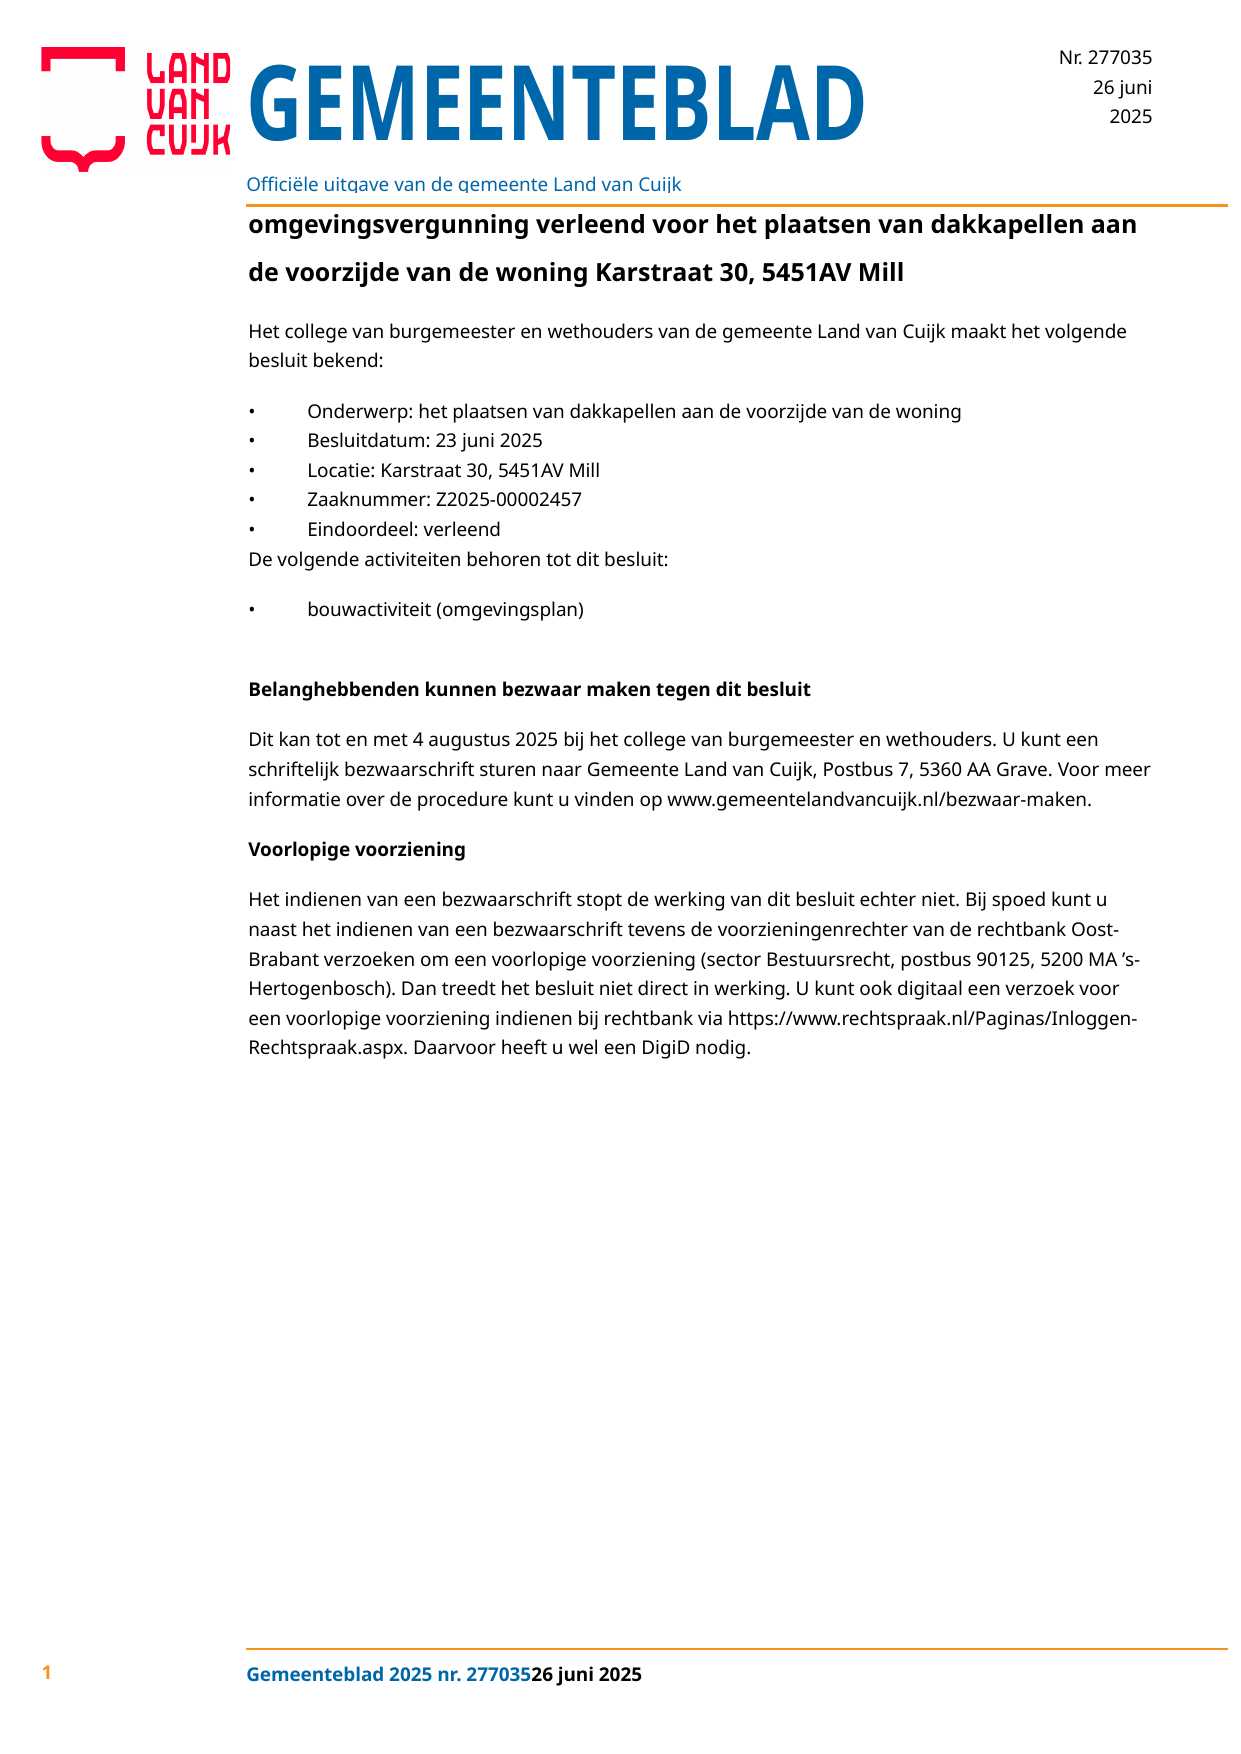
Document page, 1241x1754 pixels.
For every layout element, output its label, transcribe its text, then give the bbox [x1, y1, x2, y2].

text Dit kan tot en met 4 augustus 2025 bij het college van burgemeester en wethouders. U kunt een schriftelijk bezwaarschrift sturen naar Gemeente Land van Cuijk, Postbus 7, 5360 AA Grave. Voor meer informatie over de procedure kunt u vinden op www.gemeentelandvancuijk.nl/bezwaar-maken. [248, 727, 1152, 812]
text Het college van burgemeester en wethouders van de gemeente Land van Cuijk maakt het volgende besluit bekend: [248, 318, 1152, 373]
text Belanghebbenden kunnen bezwaar maken tegen dit besluit [248, 676, 1152, 702]
list Besluitdatum: 23 juni 2025 [248, 427, 1152, 453]
list bouwactiviteit (omgevingsplan) [248, 596, 1152, 622]
text Voorlopige voorziening [248, 836, 1152, 862]
list Eindoordeel: verleend [248, 516, 1152, 542]
text Het indienen van een bezwaarschrift stopt de werking van dit besluit echter niet. Bij spoed kunt u naast het indienen van een bezwaarschrift tevens de voorzieningenrechter van de rechtbank Oost-Brabant verzoeken om een voorlopige voorziening (sector Bestuursrecht, postbus 90125, 5200 MA ’s-Hertogenbosch). Dan treedt het besluit niet direct in werking. U kunt ook digitaal een verzoek voor een voorlopige voorziening indienen bij rechtbank via https://www.rechtspraak.nl/Paginas/Inloggen-Rechtspraak.aspx. Daarvoor heeft u wel een DigiD nodig. [248, 887, 1152, 1060]
text omgevingsvergunning verleend voor het plaatsen van dakkapellen aan de voorzijde van de woning Karstraat 30, 5451AV Mill [248, 207, 1152, 288]
picture [41, 47, 231, 172]
list Zaaknummer: Z2025-00002457 [248, 487, 1152, 512]
list Locatie: Karstraat 30, 5451AV Mill [248, 457, 1152, 483]
text De volgende activiteiten behoren tot dit besluit: [248, 546, 1152, 572]
list Onderwerp: het plaatsen van dakkapellen aan de voorzijde van de woning [248, 398, 1152, 424]
